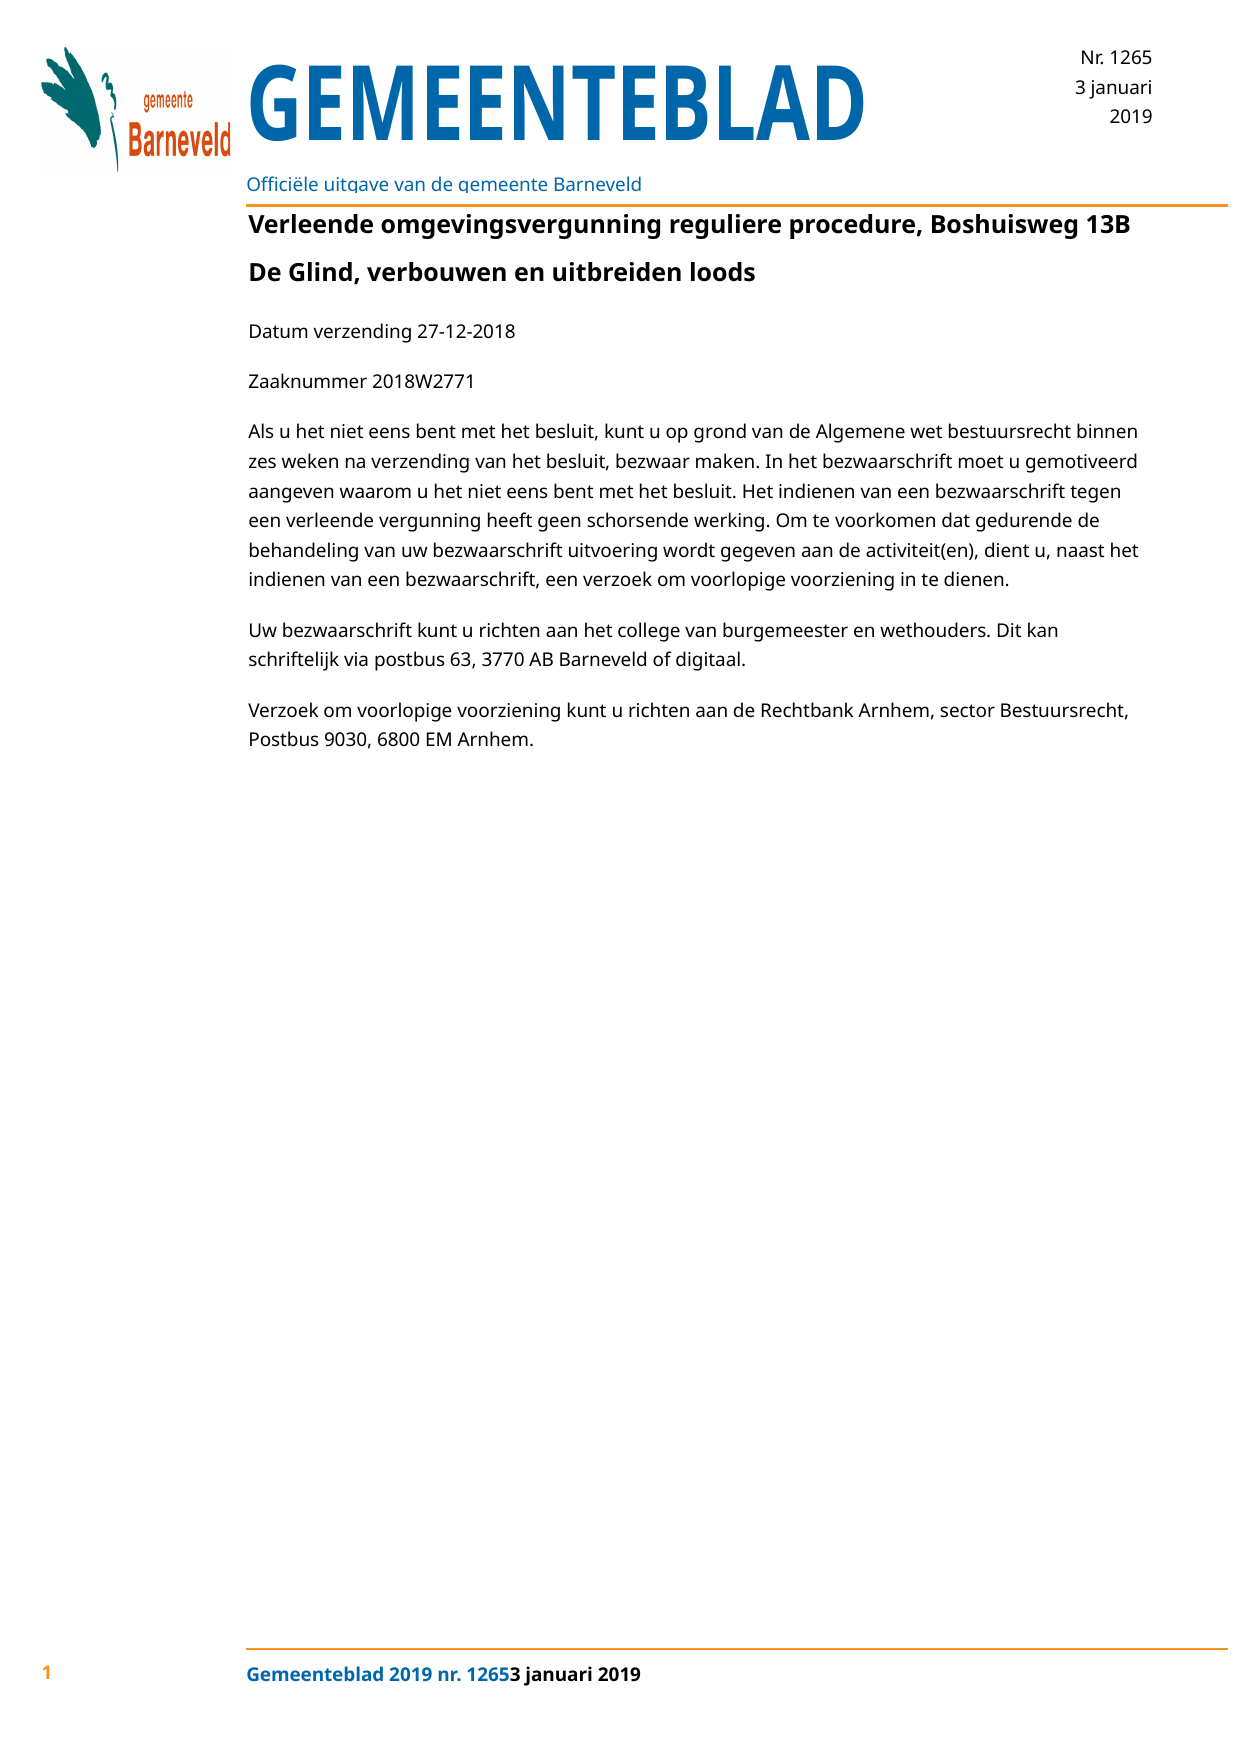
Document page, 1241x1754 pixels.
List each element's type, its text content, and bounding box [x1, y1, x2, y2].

picture [41, 47, 231, 172]
text Als u het niet eens bent met het besluit, kunt u op grond van de Algemene wet bestuursrecht binnen zes weken na verzending van het besluit, bezwaar maken. In het bezwaarschrift moet u gemotiveerd aangeven waarom u het niet eens bent met het besluit. Het indienen van een bezwaarschrift tegen een verleende vergunning heeft geen schorsende werking. Om te voorkomen dat gedurende de behandeling van uw bezwaarschrift uitvoering wordt gegeven aan de activiteit(en), dient u, naast het indienen van een bezwaarschrift, een verzoek om voorlopige voorziening in te dienen. [248, 419, 1152, 592]
text Zaaknummer 2018W2771 [248, 368, 1152, 394]
text Verleende omgevingsvergunning reguliere procedure, Boshuisweg 13B De Glind, verbouwen en uitbreiden loods [248, 207, 1152, 288]
text Verzoek om voorlopige voorziening kunt u richten aan de Rechtbank Arnhem, sector Bestuursrecht, Postbus 9030, 6800 EM Arnhem. [248, 697, 1152, 752]
text Datum verzending 27-12-2018 [248, 318, 1152, 344]
text Uw bezwaarschrift kunt u richten aan het college van burgemeester en wethouders. Dit kan schriftelijk via postbus 63, 3770 AB Barneveld of digitaal. [248, 617, 1152, 672]
